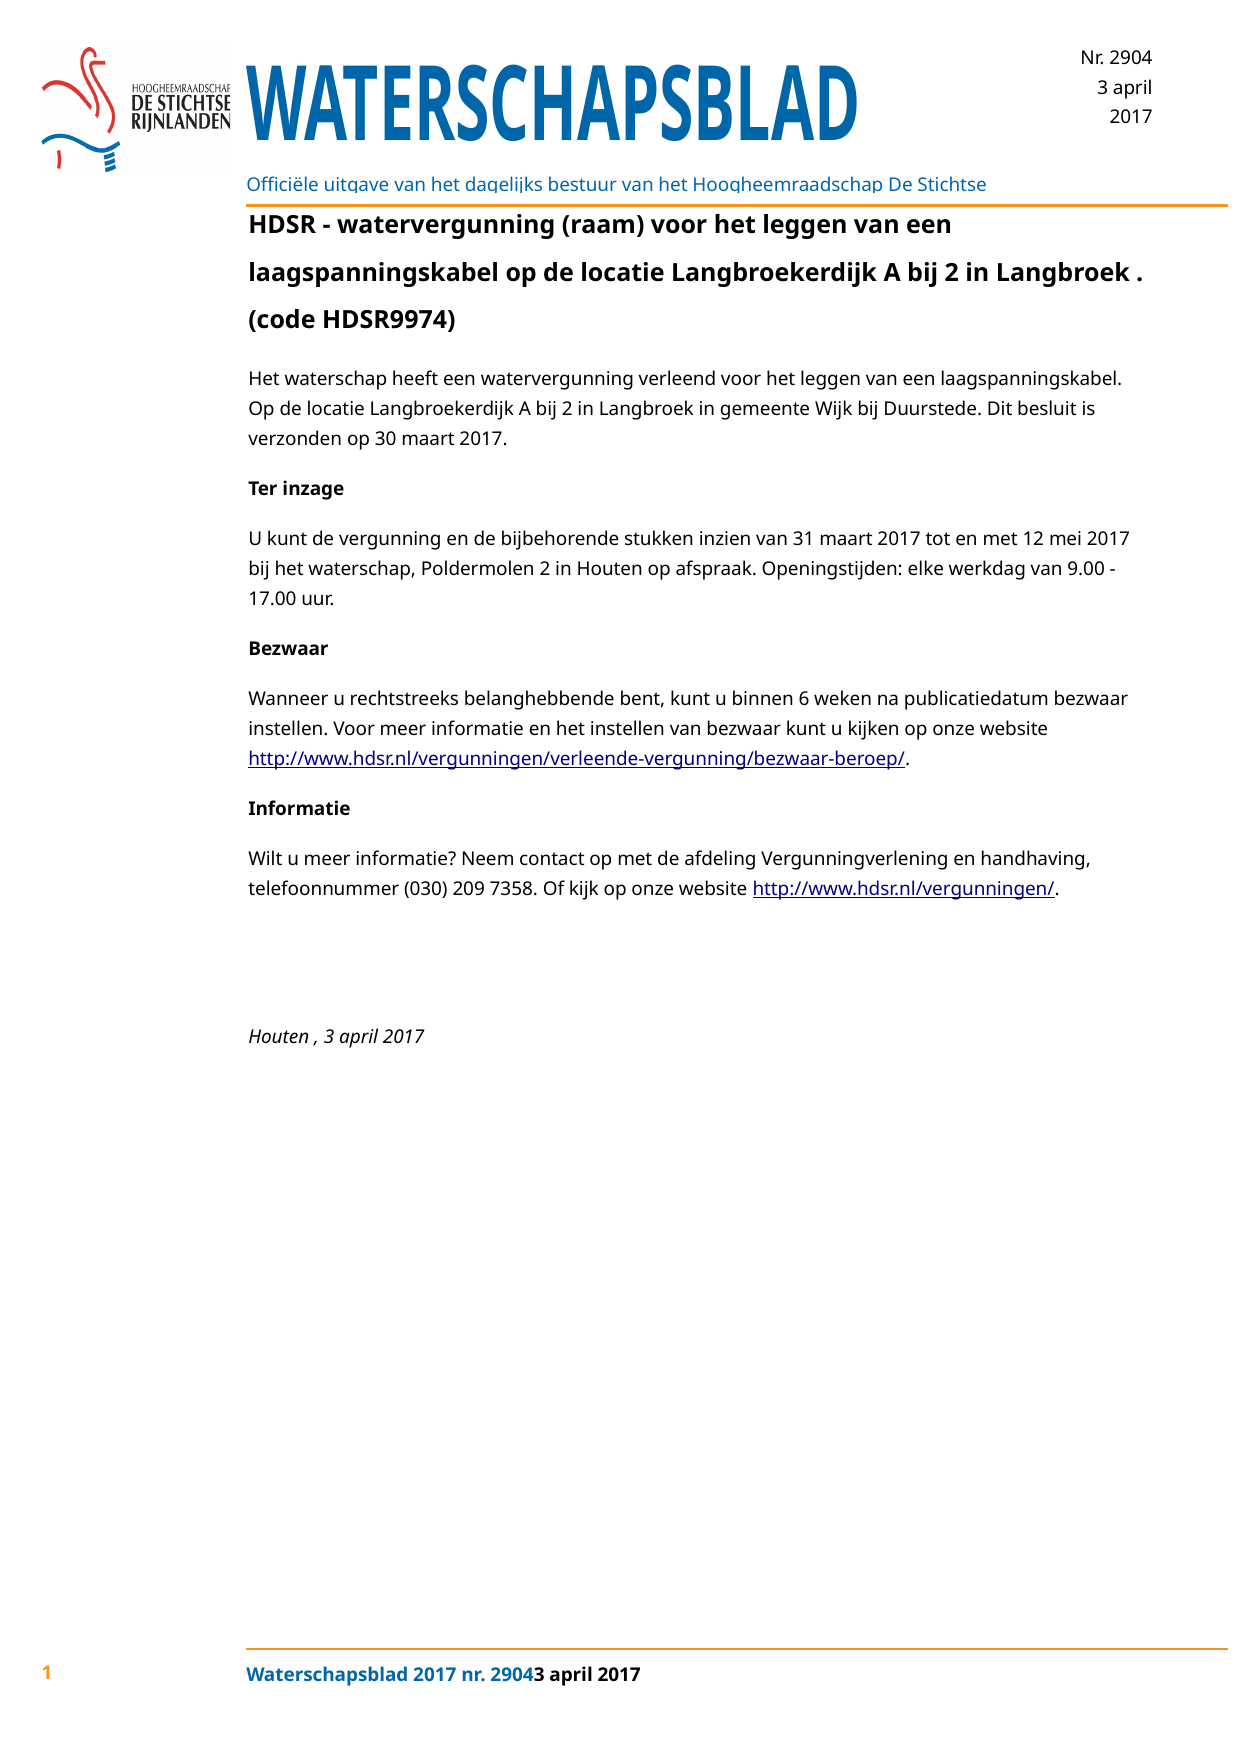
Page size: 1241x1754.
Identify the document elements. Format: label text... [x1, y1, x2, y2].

text Het waterschap heeft een watervergunning verleend voor het leggen van een laagspanningskabel. Op de locatie Langbroekerdijk A bij 2 in Langbroek in gemeente Wijk bij Duurstede. Dit besluit is verzonden op 30 maart 2017. [248, 366, 1152, 450]
text Informatie [248, 795, 1152, 821]
text HDSR - watervergunning (raam) voor het leggen van een laagspanningskabel op de locatie Langbroekerdijk A bij 2 in Langbroek .(code HDSR9974) [248, 207, 1152, 336]
text Wilt u meer informatie? Neem contact op met de afdeling Vergunningverlening en handhaving, telefoonnummer (030) 209 7358. Of kijk op onze website http://www.hdsr.nl/vergunningen/. [248, 846, 1152, 901]
text Bezwaar [248, 635, 1152, 661]
text Ter inzage [248, 475, 1152, 501]
picture [41, 47, 231, 172]
text Wanneer u rechtstreeks belanghebbende bent, kunt u binnen 6 weken na publicatiedatum bezwaar instellen. Voor meer informatie en het instellen van bezwaar kunt u kijken op onze website http://www.hdsr.nl/vergunningen/verleende-vergunning/bezwaar-beroep/. [248, 686, 1152, 770]
text U kunt de vergunning en de bijbehorende stukken inzien van 31 maart 2017 tot en met 12 mei 2017 bij het waterschap, Poldermolen 2 in Houten op afspraak. Openingstijden: elke werkdag van 9.00 - 17.00 uur. [248, 526, 1152, 610]
text Houten , 3 april 2017 [248, 1024, 1152, 1049]
